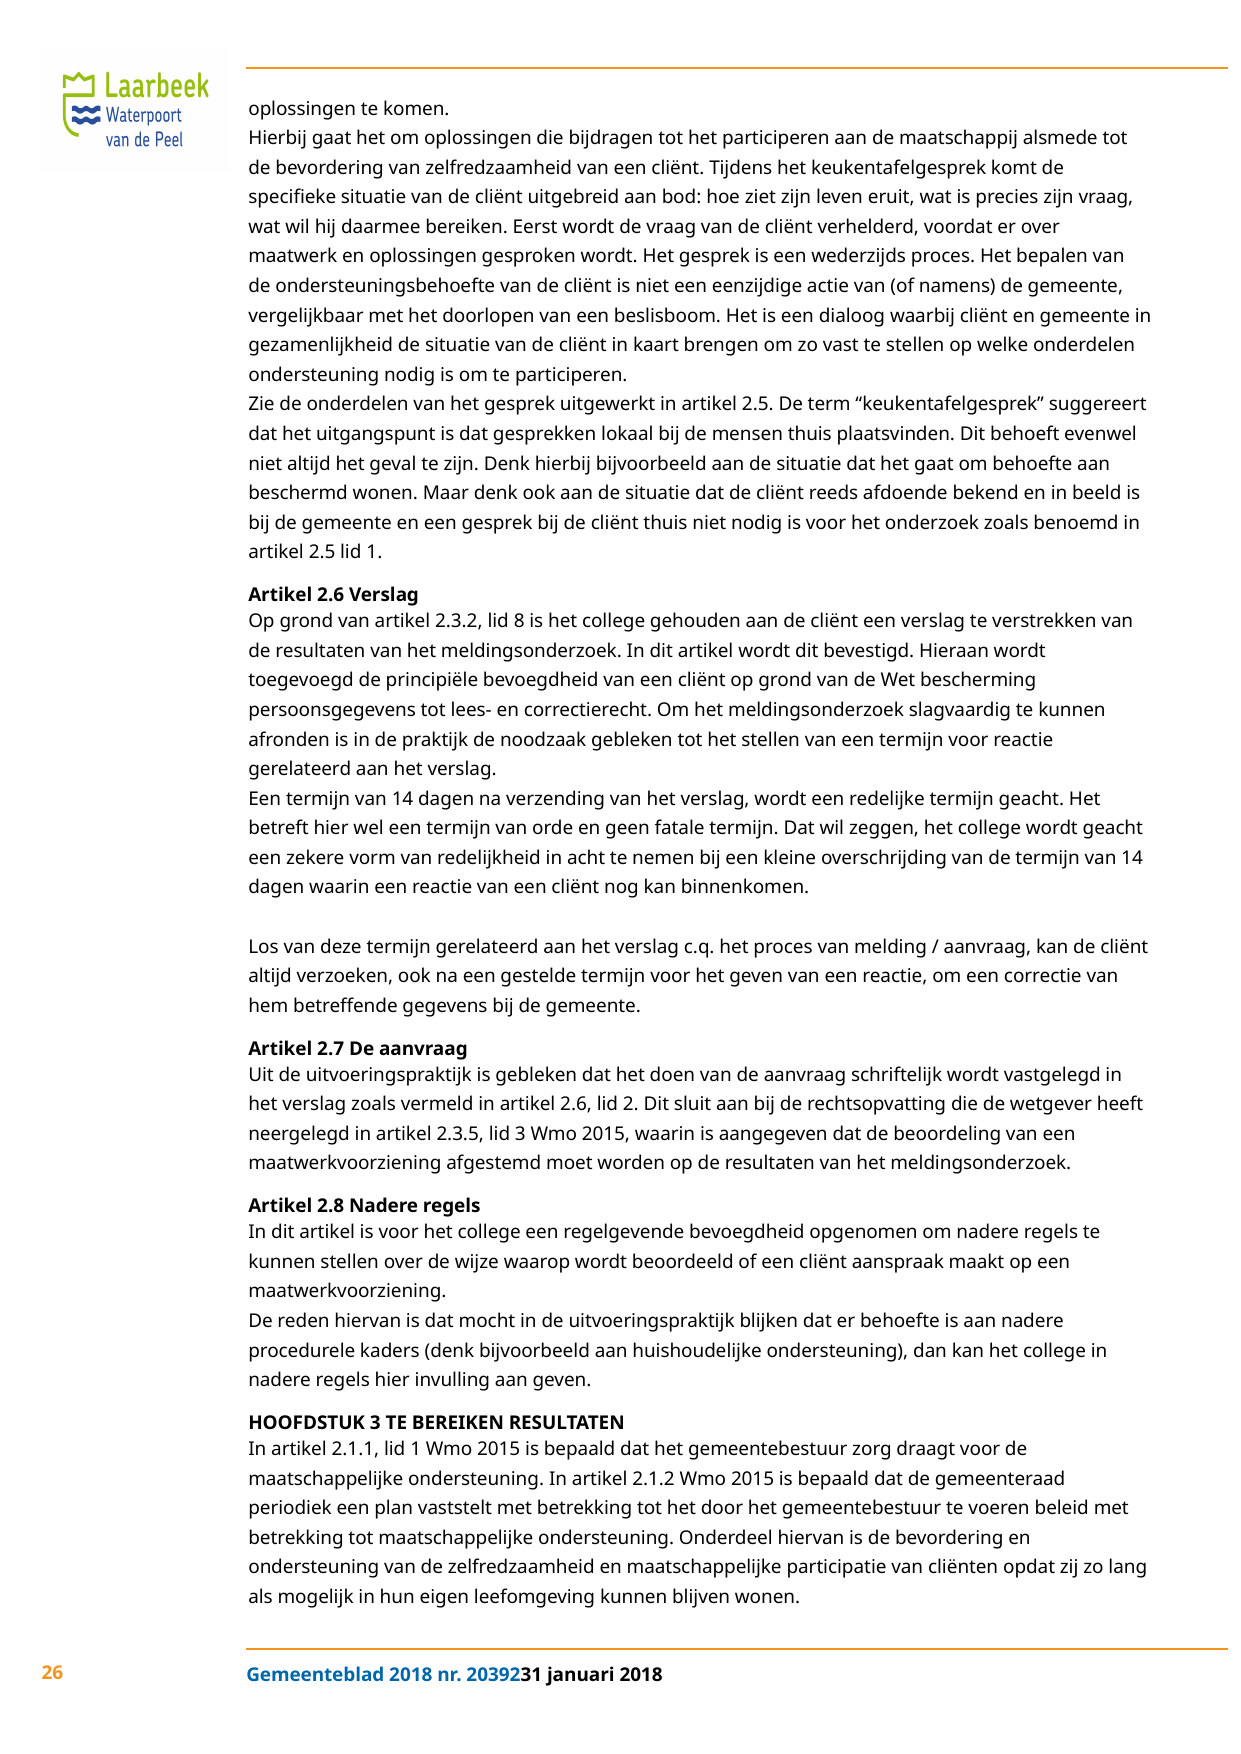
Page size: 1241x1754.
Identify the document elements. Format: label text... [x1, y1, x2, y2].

text De reden hiervan is dat mocht in de uitvoeringspraktijk blijken dat er behoefte is aan nadere procedurele kaders (denk bijvoorbeeld aan huishoudelijke ondersteuning), dan kan het college in nadere regels hier invulling aan geven. [248, 1307, 1152, 1392]
text Zie de onderdelen van het gesprek uitgewerkt in artikel 2.5. De term “keukentafelgesprek” suggereert dat het uitgangspunt is dat gesprekken lokaal bij de mensen thuis plaatsvinden. Dit behoeft evenwel niet altijd het geval te zijn. Denk hierbij bijvoorbeeld aan de situatie dat het gaat om behoefte aan beschermd wonen. Maar denk ook aan de situatie dat de cliënt reeds afdoende bekend en in beeld is bij de gemeente en een gesprek bij de cliënt thuis niet nodig is voor het onderzoek zoals benoemd in artikel 2.5 lid 1. [248, 391, 1152, 564]
text Uit de uitvoeringspraktijk is gebleken dat het doen van de aanvraag schriftelijk wordt vastgelegd in het verslag zoals vermeld in artikel 2.6, lid 2. Dit sluit aan bij de rechtsopvatting die de wetgever heeft neergelegd in artikel 2.3.5, lid 3 Wmo 2015, waarin is aangegeven dat de beoordeling van een maatwerkvoorziening afgestemd moet worden op de resultaten van het meldingsonderzoek. [248, 1061, 1152, 1175]
text In artikel 2.1.1, lid 1 Wmo 2015 is bepaald dat het gemeentebestuur zorg draagt voor de maatschappelijke ondersteuning. In artikel 2.1.2 Wmo 2015 is bepaald dat de gemeenteraad periodiek een plan vaststelt met betrekking tot het door het gemeentebestuur te voeren beleid met betrekking tot maatschappelijke ondersteuning. Onderdeel hiervan is de bevordering en ondersteuning van de zelfredzaamheid en maatschappelijke participatie van cliënten opdat zij zo lang als mogelijk in hun eigen leefomgeving kunnen blijven wonen. [248, 1435, 1152, 1609]
text Artikel 2.6 Verslag [248, 582, 1152, 607]
text Artikel 2.7 De aanvraag [248, 1035, 1152, 1061]
text HOOFDSTUK 3 TE BEREIKEN RESULTATEN [248, 1409, 1152, 1435]
text In dit artikel is voor het college een regelgevende bevoegdheid opgenomen om nadere regels te kunnen stellen over de wijze waarop wordt beoordeeld of een cliënt aanspraak maakt op een maatwerkvoorziening. [248, 1218, 1152, 1303]
text Hierbij gaat het om oplossingen die bijdragen tot het participeren aan de maatschappij alsmede tot de bevordering van zelfredzaamheid van een cliënt. Tijdens het keukentafelgesprek komt de specifieke situatie van de cliënt uitgebreid aan bod: hoe ziet zijn leven eruit, wat is precies zijn vraag, wat wil hij daarmee bereiken. Eerst wordt de vraag van de cliënt verhelderd, voordat er over maatwerk en oplossingen gesproken wordt. Het gesprek is een wederzijds proces. Het bepalen van de ondersteuningsbehoefte van de cliënt is niet een eenzijdige actie van (of namens) de gemeente, vergelijkbaar met het doorlopen van een beslisboom. Het is een dialoog waarbij cliënt en gemeente in gezamenlijkheid de situatie van de cliënt in kaart brengen om zo vast te stellen op welke onderdelen ondersteuning nodig is om te participeren. [248, 124, 1152, 387]
text Los van deze termijn gerelateerd aan het verslag c.q. het proces van melding / aanvraag, kan de cliënt altijd verzoeken, ook na een gestelde termijn voor het geven van een reactie, om een correctie van hem betreffende gegevens bij de gemeente. [248, 933, 1152, 1018]
text Op grond van artikel 2.3.2, lid 8 is het college gehouden aan de cliënt een verslag te verstrekken van de resultaten van het meldingsonderzoek. In dit artikel wordt dit bevestigd. Hieraan wordt toegevoegd de principiële bevoegdheid van een cliënt op grond van de Wet bescherming persoonsgegevens tot lees- en correctierecht. Om het meldingsonderzoek slagvaardig te kunnen afronden is in de praktijk de noodzaak gebleken tot het stellen van een termijn voor reactie gerelateerd aan het verslag. [248, 607, 1152, 781]
picture [41, 47, 231, 172]
text oplossingen te komen. [248, 95, 1152, 121]
text Artikel 2.8 Nadere regels [248, 1193, 1152, 1218]
text Een termijn van 14 dagen na verzending van het verslag, wordt een redelijke termijn geacht. Het betreft hier wel een termijn van orde en geen fatale termijn. Dat wil zeggen, het college wordt geacht een zekere vorm van redelijkheid in acht te nemen bij een kleine overschrijding van de termijn van 14 dagen waarin een reactie van een cliënt nog kan binnenkomen. [248, 785, 1152, 899]
